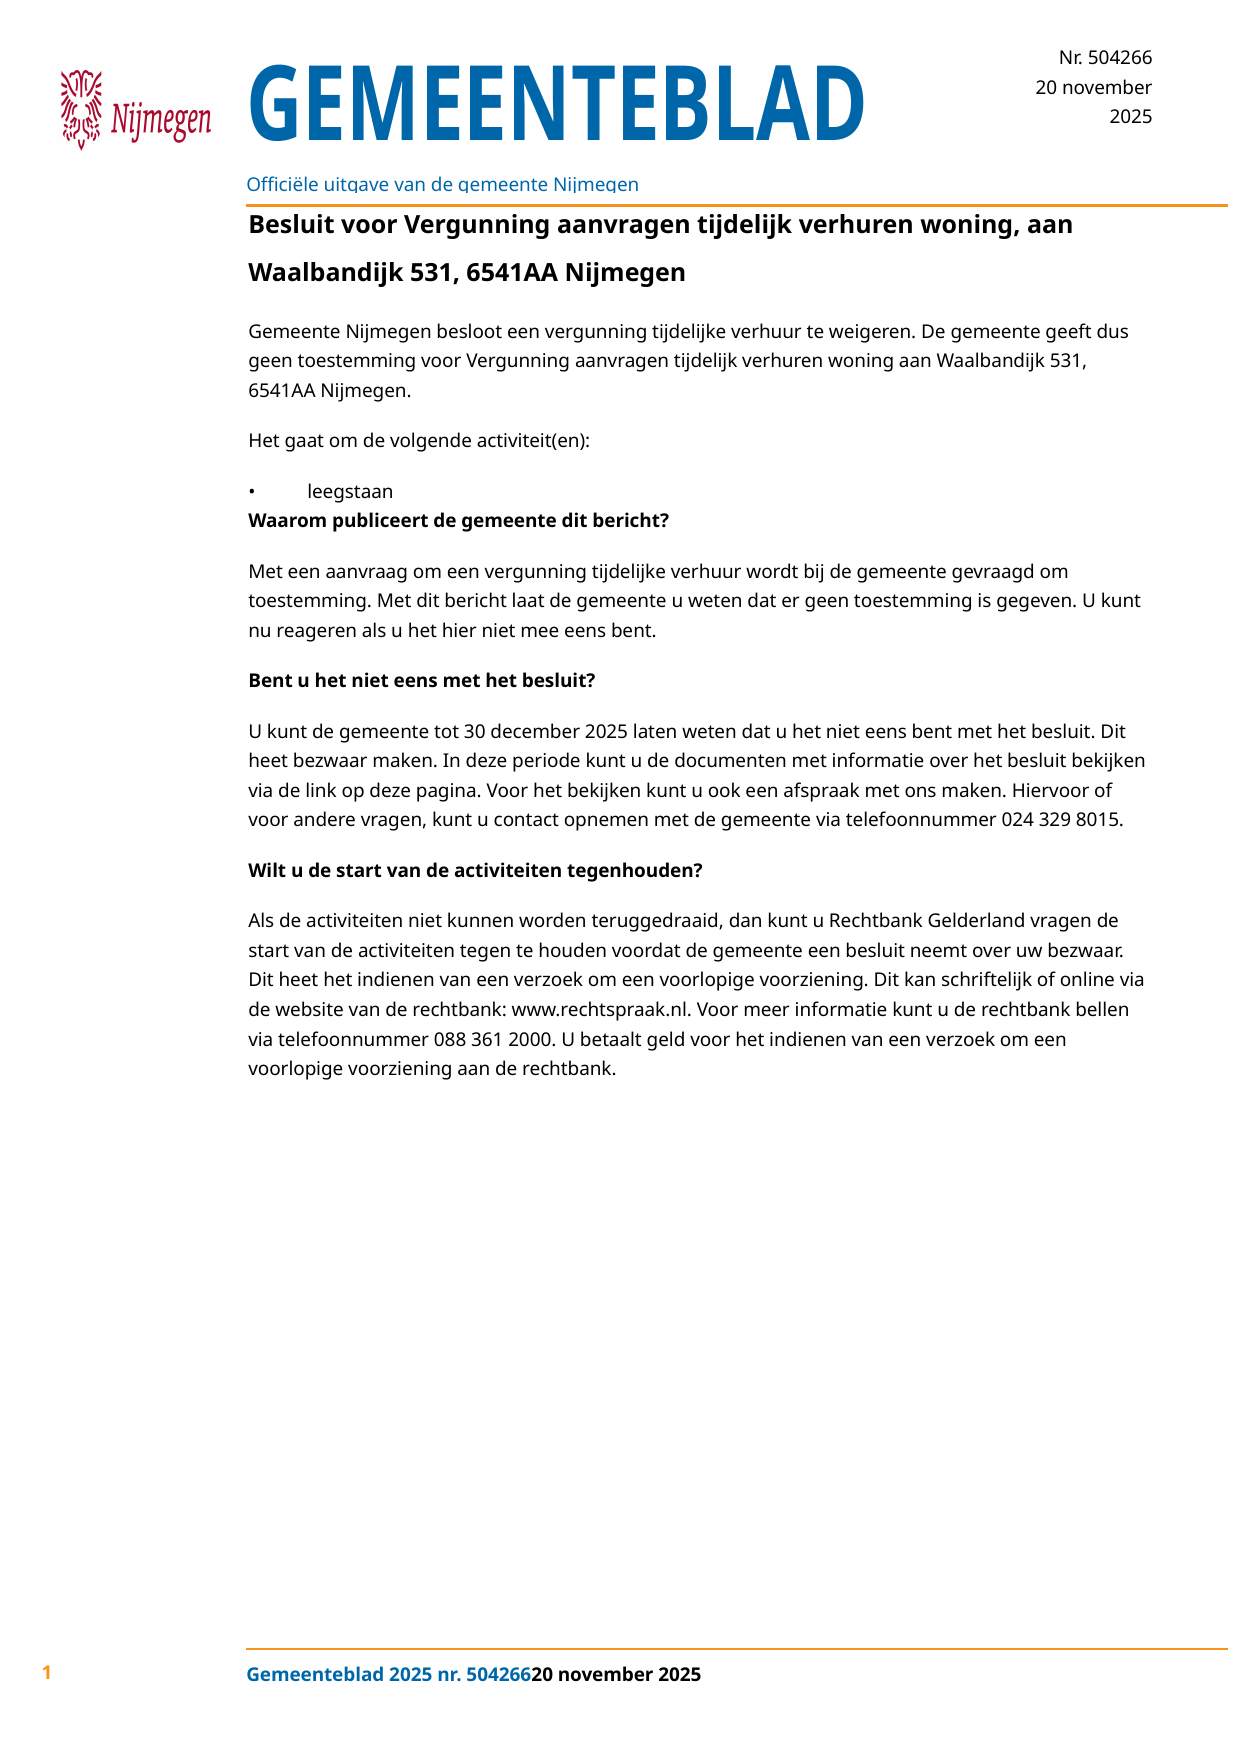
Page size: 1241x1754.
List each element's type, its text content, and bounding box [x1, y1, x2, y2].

text Als de activiteiten niet kunnen worden teruggedraaid, dan kunt u Rechtbank Gelderland vragen de start van de activiteiten tegen te houden voordat de gemeente een besluit neemt over uw bezwaar. Dit heet het indienen van een verzoek om een voorlopige voorziening. Dit kan schriftelijk of online via de website van de rechtbank: www.rechtspraak.nl. Voor meer informatie kunt u de rechtbank bellen via telefoonnummer 088 361 2000. U betaalt geld voor het indienen van een verzoek om een voorlopige voorziening aan de rechtbank. [248, 907, 1152, 1081]
list leegstaan [248, 478, 1152, 504]
text Besluit voor Vergunning aanvragen tijdelijk verhuren woning, aan Waalbandijk 531, 6541AA Nijmegen [248, 207, 1152, 288]
text Bent u het niet eens met het besluit? [248, 667, 1152, 693]
text Waarom publiceert de gemeente dit bericht? [248, 507, 1152, 533]
text Met een aanvraag om een vergunning tijdelijke verhuur wordt bij de gemeente gevraagd om toestemming. Met dit bericht laat de gemeente u weten dat er geen toestemming is gegeven. U kunt nu reageren als u het hier niet mee eens bent. [248, 558, 1152, 643]
text Wilt u de start van de activiteiten tegenhouden? [248, 857, 1152, 883]
text U kunt de gemeente tot 30 december 2025 laten weten dat u het niet eens bent met het besluit. Dit heet bezwaar maken. In deze periode kunt u de documenten met informatie over het besluit bekijken via de link op deze pagina. Voor het bekijken kunt u ook een afspraak met ons maken. Hiervoor of voor andere vragen, kunt u contact opnemen met de gemeente via telefoonnummer 024 329 8015. [248, 718, 1152, 832]
text Gemeente Nijmegen besloot een vergunning tijdelijke verhuur te weigeren. De gemeente geeft dus geen toestemming voor Vergunning aanvragen tijdelijk verhuren woning aan Waalbandijk 531, 6541AA Nijmegen. [248, 318, 1152, 403]
picture [41, 47, 231, 172]
text Het gaat om de volgende activiteit(en): [248, 427, 1152, 453]
